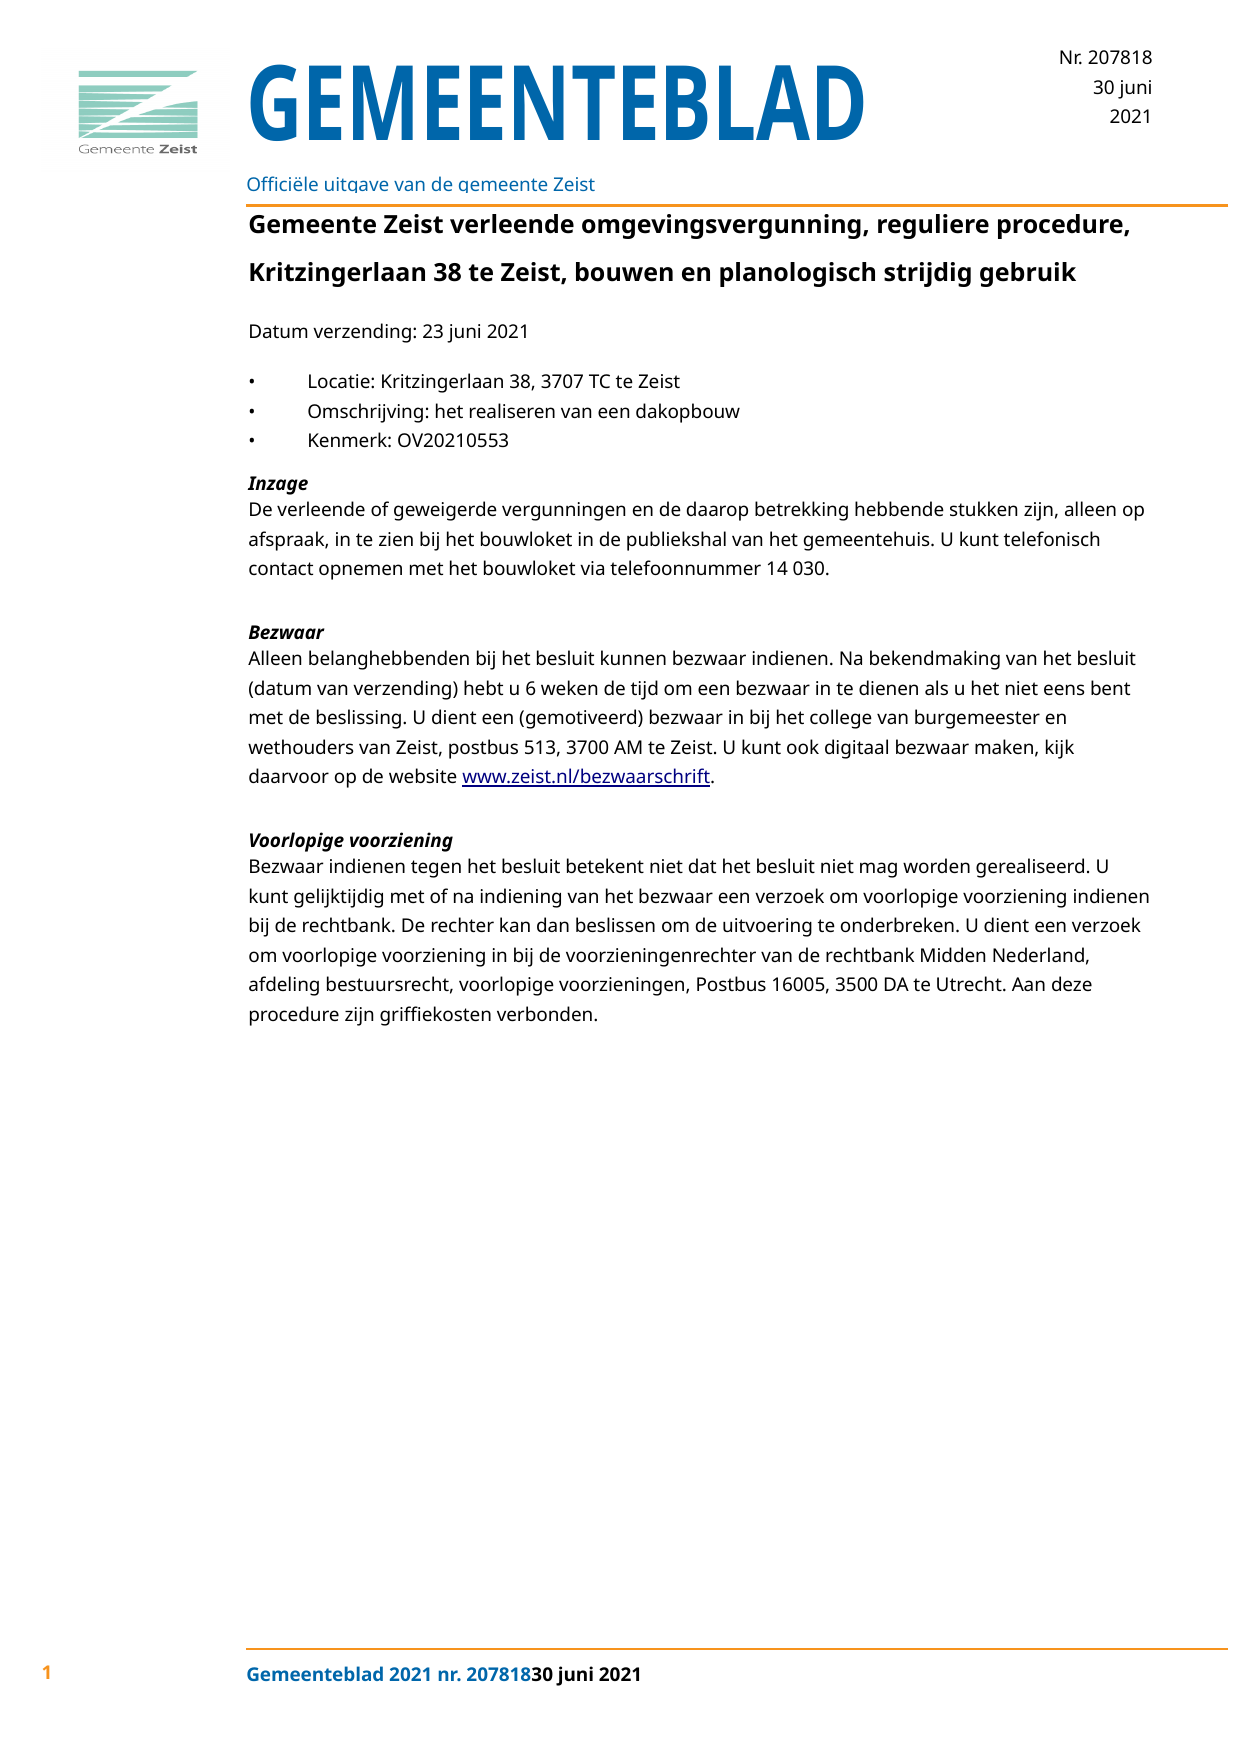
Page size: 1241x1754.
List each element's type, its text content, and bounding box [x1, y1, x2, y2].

text Inzage [248, 471, 1152, 496]
list Locatie: Kritzingerlaan 38, 3707 TC te Zeist [248, 368, 1152, 394]
text Gemeente Zeist verleende omgevingsvergunning, reguliere procedure, Kritzingerlaan 38 te Zeist, bouwen en planologisch strijdig gebruik [248, 207, 1152, 288]
text Datum verzending: 23 juni 2021 [248, 318, 1152, 344]
list Kenmerk: OV20210553 [248, 427, 1152, 453]
text Bezwaar [248, 619, 1152, 645]
text Bezwaar indienen tegen het besluit betekent niet dat het besluit niet mag worden gerealiseerd. U kunt gelijktijdig met of na indiening van het bezwaar een verzoek om voorlopige voorziening indienen bij de rechtbank. De rechter kan dan beslissen om de uitvoering te onderbreken. U dient een verzoek om voorlopige voorziening in bij de voorzieningenrechter van de rechtbank Midden Nederland, afdeling bestuursrecht, voorlopige voorzieningen, Postbus 16005, 3500 DA te Utrecht. Aan deze procedure zijn griffiekosten verbonden. [248, 853, 1152, 1027]
text Voorlopige voorziening [248, 827, 1152, 853]
text Alleen belanghebbenden bij het besluit kunnen bezwaar indienen. Na bekendmaking van het besluit (datum van verzending) hebt u 6 weken de tijd om een bezwaar in te dienen als u het niet eens bent met de beslissing. U dient een (gemotiveerd) bezwaar in bij het college van burgemeester en wethouders van Zeist, postbus 513, 3700 AM te Zeist. U kunt ook digitaal bezwaar maken, kijk daarvoor op de website www.zeist.nl/bezwaarschrift. [248, 645, 1152, 789]
list Omschrijving: het realiseren van een dakopbouw [248, 398, 1152, 424]
picture [41, 47, 231, 172]
text De verleende of geweigerde vergunningen en de daarop betrekking hebbende stukken zijn, alleen op afspraak, in te zien bij het bouwloket in de publiekshal van het gemeentehuis. U kunt telefonisch contact opnemen met het bouwloket via telefoonnummer 14 030. [248, 496, 1152, 581]
